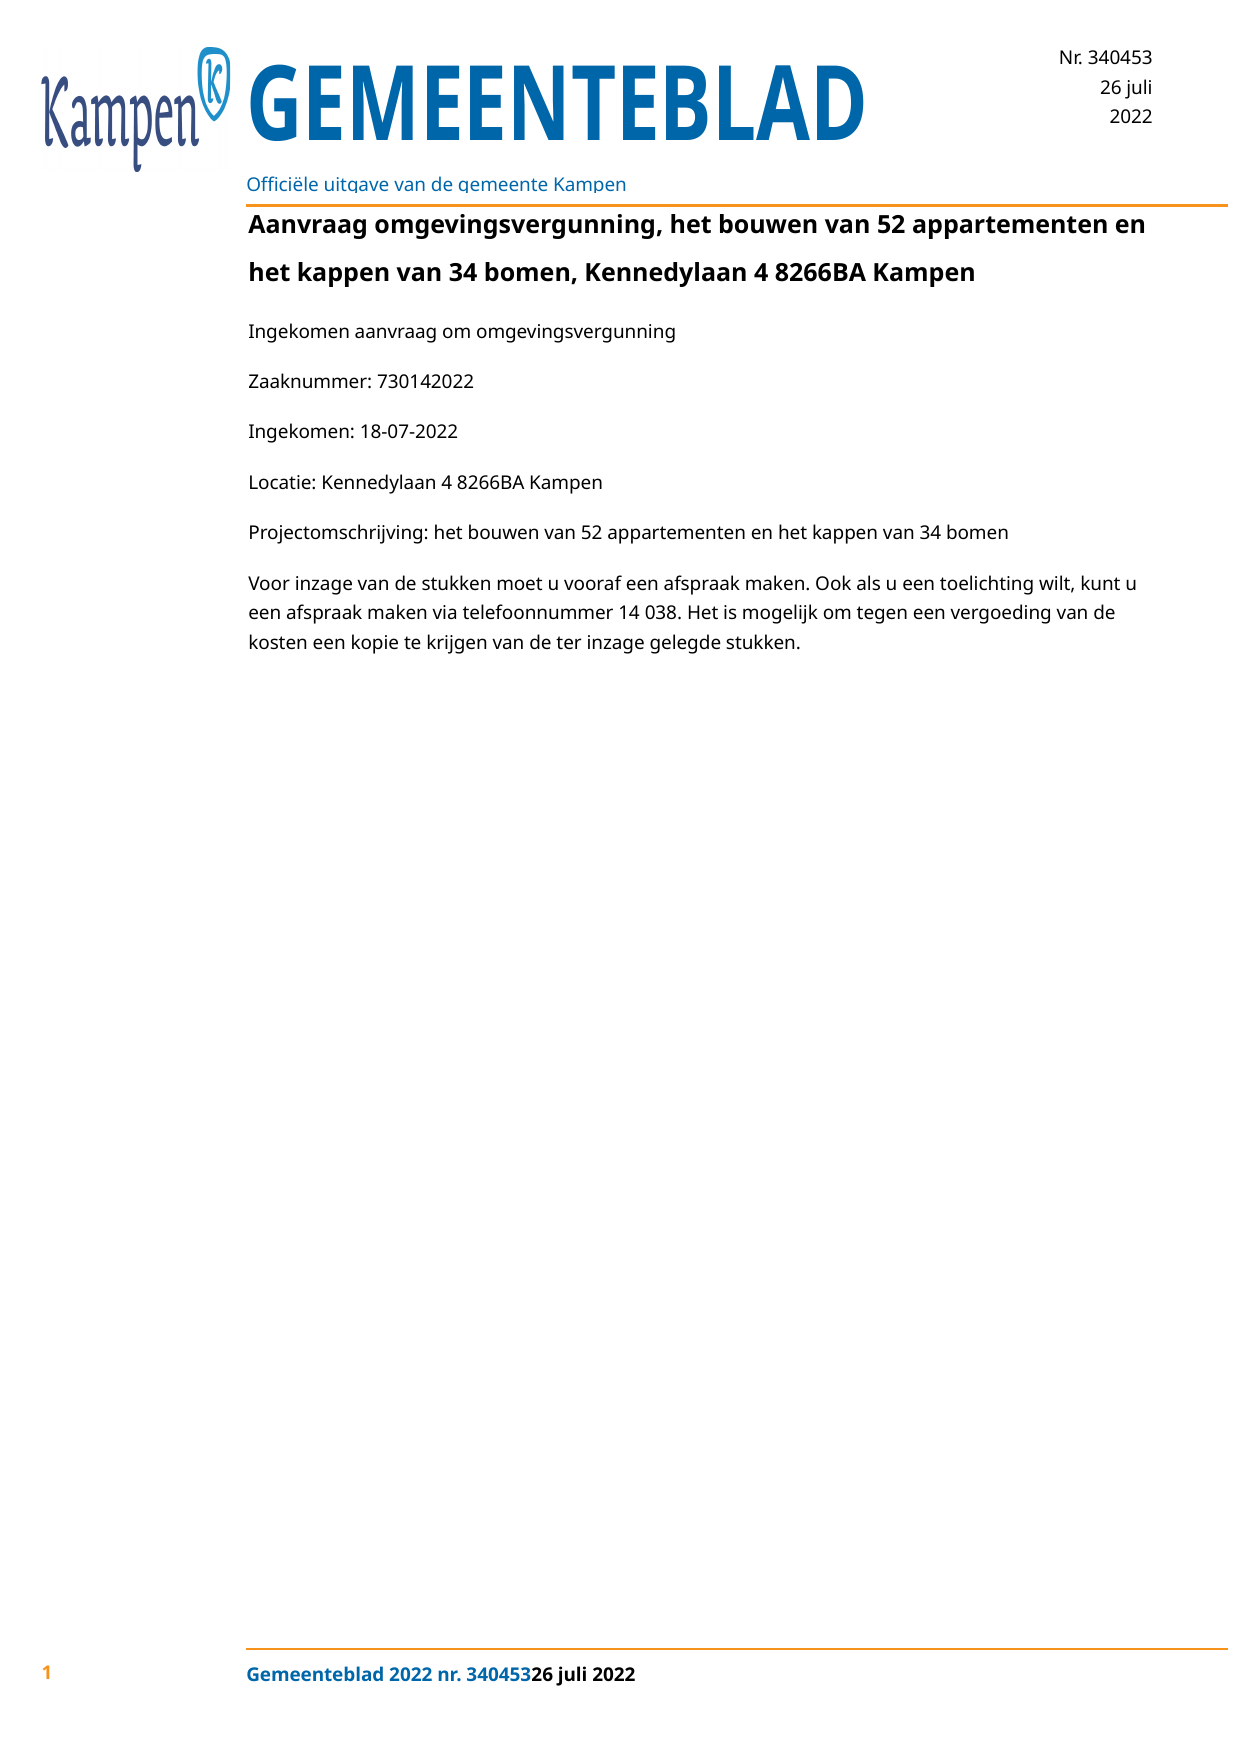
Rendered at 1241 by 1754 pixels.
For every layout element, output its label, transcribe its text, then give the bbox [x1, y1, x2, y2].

text Voor inzage van de stukken moet u vooraf een afspraak maken. Ook als u een toelichting wilt, kunt u een afspraak maken via telefoonnummer 14 038. Het is mogelijk om tegen een vergoeding van de kosten een kopie te krijgen van de ter inzage gelegde stukken. [248, 570, 1152, 655]
text Zaaknummer: 730142022 [248, 368, 1152, 394]
text Projectomschrijving: het bouwen van 52 appartementen en het kappen van 34 bomen [248, 519, 1152, 545]
text Ingekomen: 18-07-2022 [248, 419, 1152, 444]
text Aanvraag omgevingsvergunning, het bouwen van 52 appartementen en het kappen van 34 bomen, Kennedylaan 4 8266BA Kampen [248, 207, 1152, 288]
text Locatie: Kennedylaan 4 8266BA Kampen [248, 469, 1152, 495]
text Ingekomen aanvraag om omgevingsvergunning [248, 318, 1152, 344]
picture [41, 47, 231, 172]
